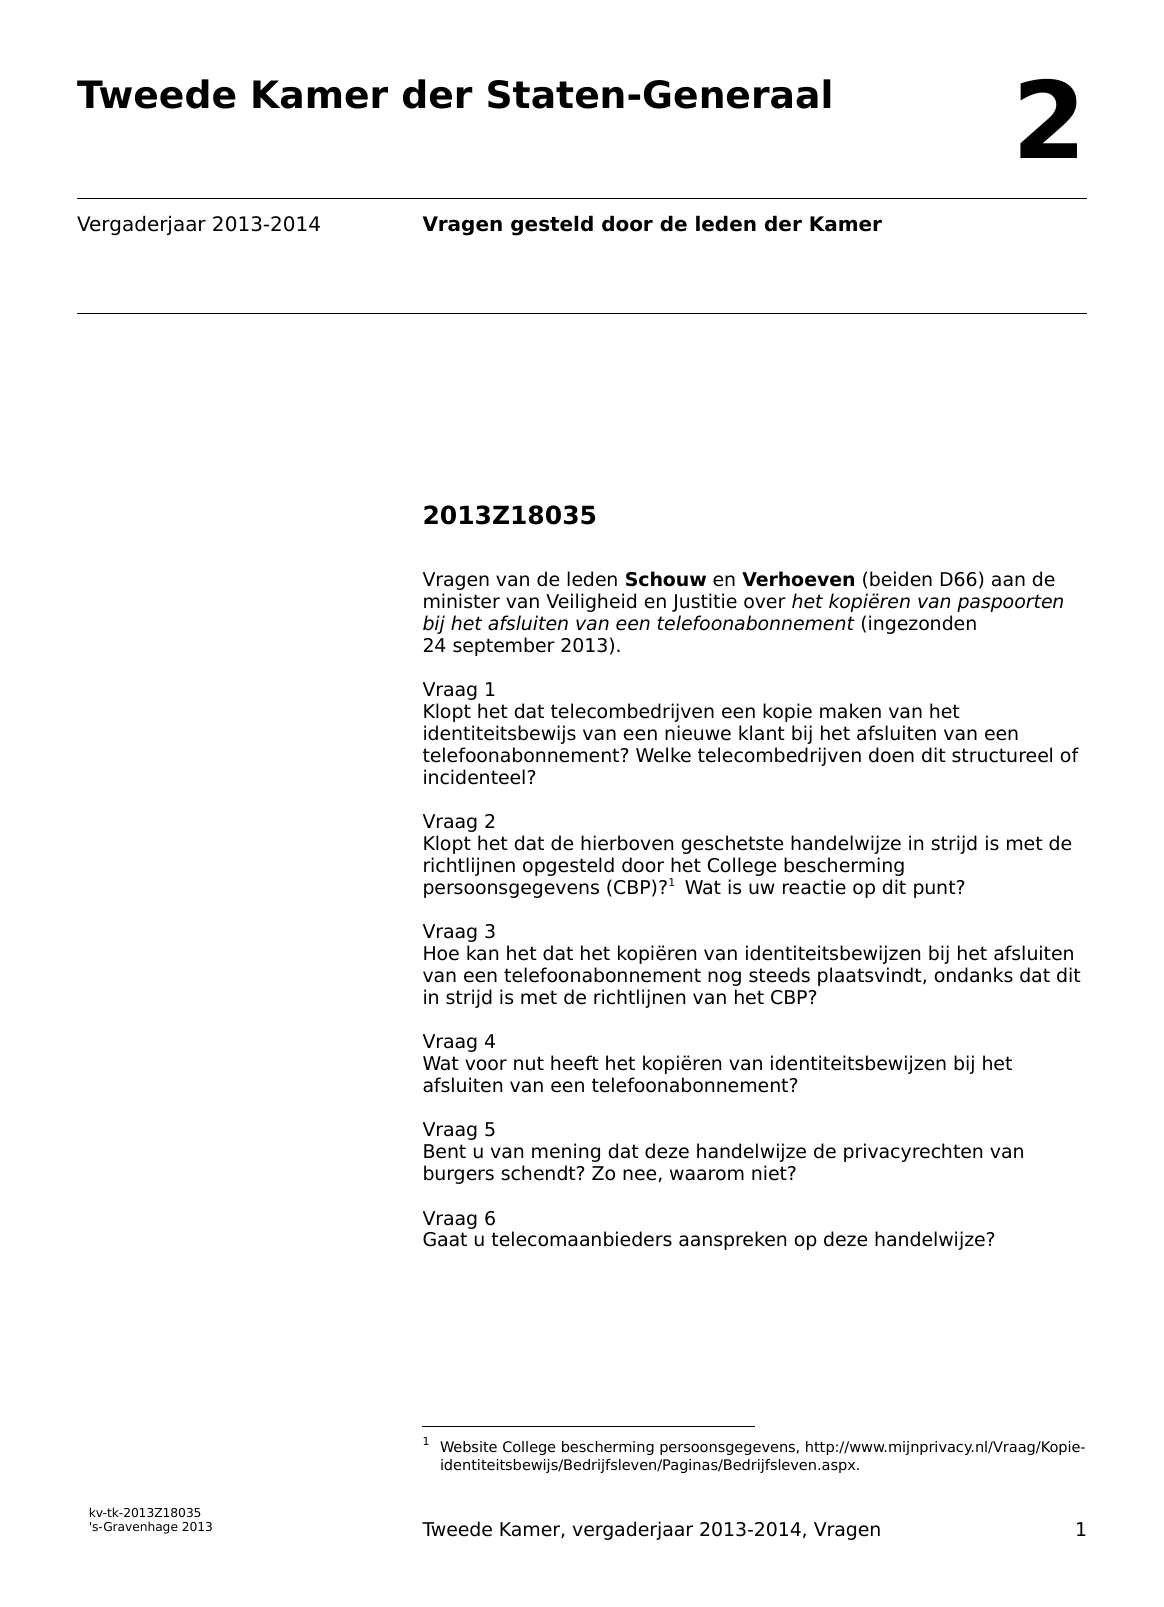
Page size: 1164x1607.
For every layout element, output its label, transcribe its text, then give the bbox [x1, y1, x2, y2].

text kv-tk-2013Z18035 [88, 1506, 323, 1520]
text Bent u van mening dat deze handelwijze de privacyrechten van burgers schendt? Zo nee, waarom niet? [422, 1141, 1087, 1185]
text Vraag 1 [422, 679, 1087, 701]
text Vragen van de leden Schouw en Verhoeven (beiden D66) aan de minister van Veiligheid en Justitie over het kopiëren van paspoorten bij het afsluiten van een telefoonabonnement (ingezonden 24 september 2013). [422, 569, 1087, 657]
table_header Tweede Kamer der Staten-Generaal [77, 59, 886, 198]
text Vraag 5 [422, 1119, 1087, 1141]
table_header 2 [886, 59, 1087, 198]
text Klopt het dat de hierboven geschetste handelwijze in strijd is met de richtlijnen opgesteld door het College bescherming persoonsgegevens (CBP)? Wat is uw reactie op dit punt? [422, 833, 1087, 899]
text Vraag 4 [422, 1031, 1087, 1053]
text 2013Z18035 [422, 501, 1087, 531]
table_cell Vragen gesteld door de leden der Kamer [422, 199, 1087, 313]
text Klopt het dat telecombedrijven een kopie maken van het identiteitsbewijs van een nieuwe klant bij het afsluiten van een telefoonabonnement? Welke telecombedrijven doen dit structureel of incidenteel? [422, 701, 1087, 789]
text Vraag 6 [422, 1207, 1087, 1229]
text Gaat u telecomaanbieders aanspreken op deze handelwijze? [422, 1229, 1087, 1251]
text 's-Gravenhage 2013 [88, 1520, 323, 1534]
text Wat voor nut heeft het kopiëren van identiteitsbewijzen bij het afsluiten van een telefoonabonnement? [422, 1053, 1087, 1097]
text Hoe kan het dat het kopiëren van identiteitsbewijzen bij het afsluiten van een telefoonabonnement nog steeds plaatsvindt, ondanks dat dit in strijd is met de richtlijnen van het CBP? [422, 943, 1087, 1009]
text Vraag 2 [422, 811, 1087, 833]
table_cell Vergaderjaar 2013-2014 [77, 199, 422, 313]
text Website College bescherming persoonsgegevens, http://www.mijnprivacy.nl/Vraag/Kopie-identiteitsbewijs/Bedrijfsleven/Paginas/Bedrijfsleven.aspx. [422, 1435, 1087, 1474]
text Vraag 3 [422, 921, 1087, 943]
